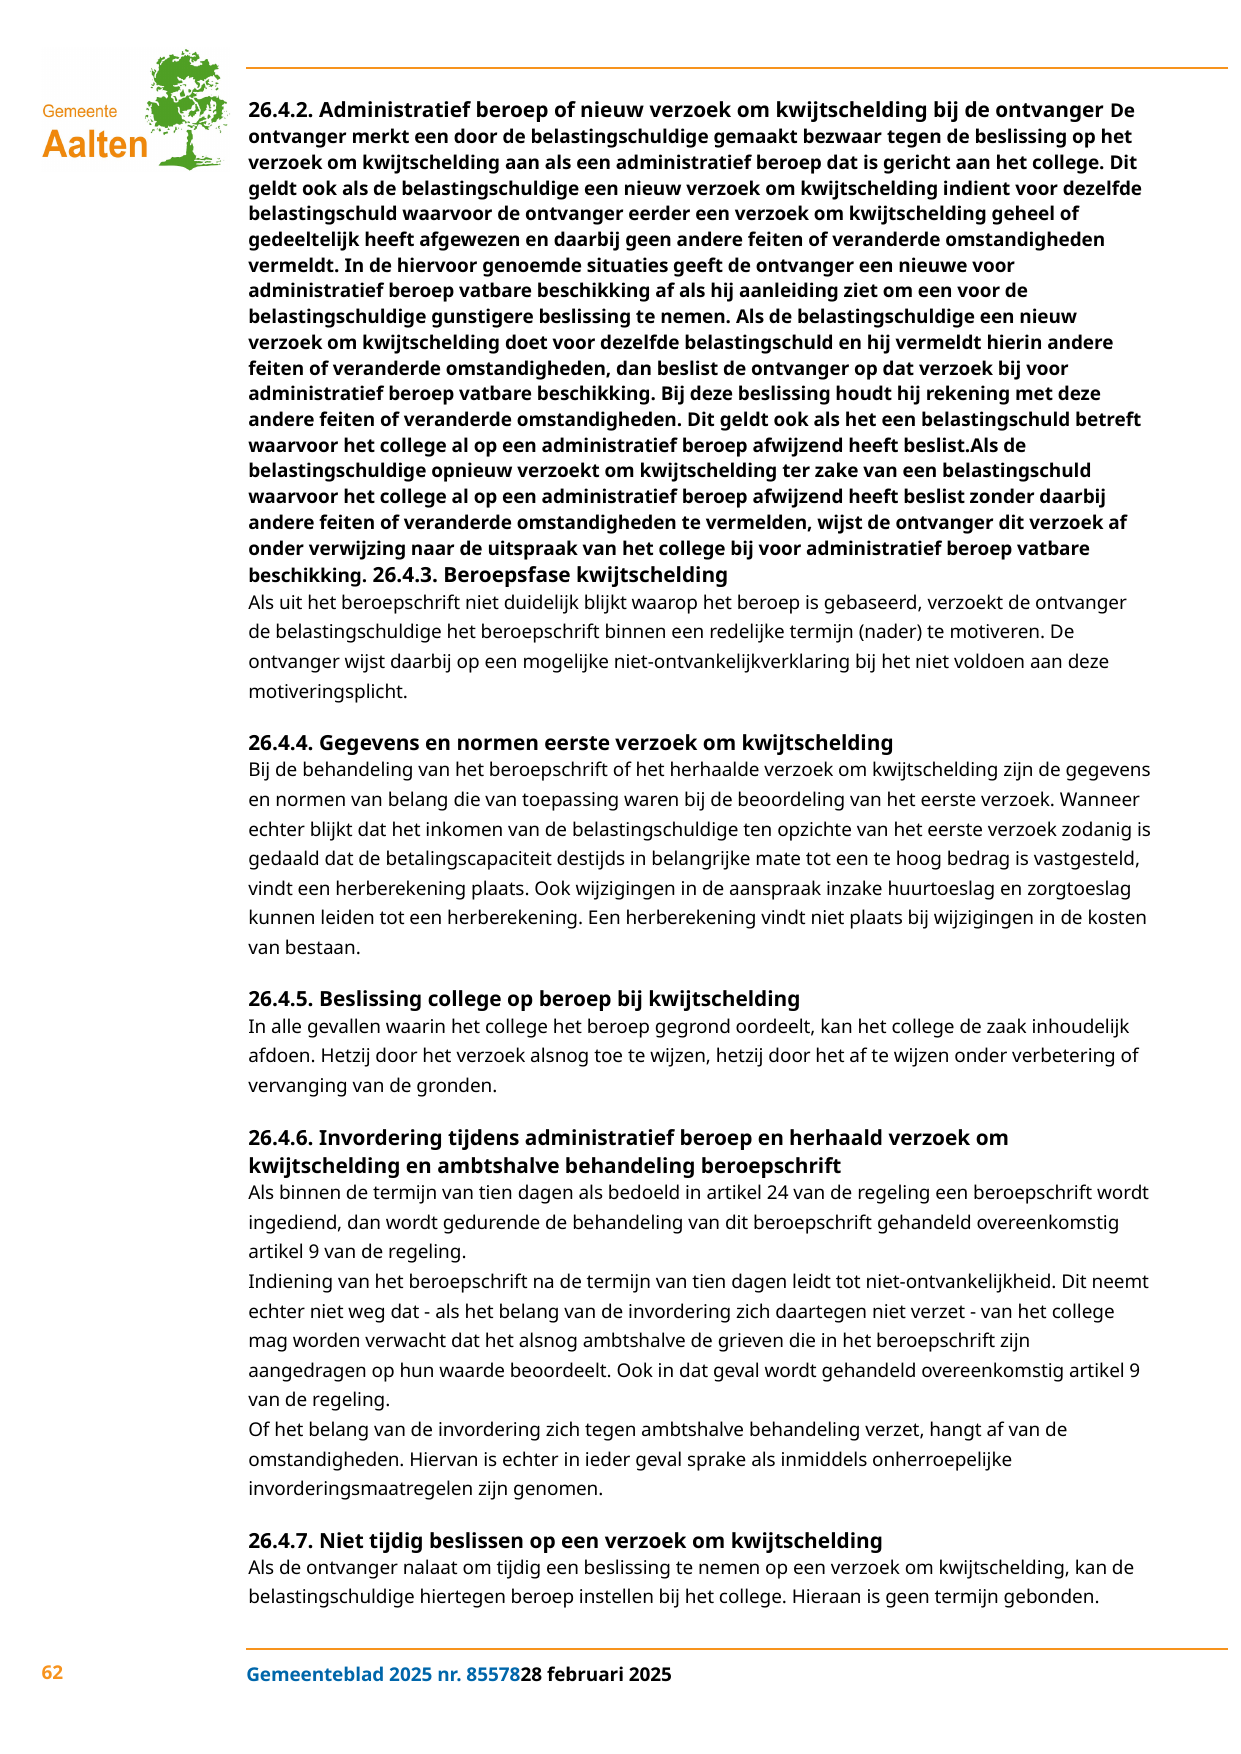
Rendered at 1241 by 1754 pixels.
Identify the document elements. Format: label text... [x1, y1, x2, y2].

text Indiening van het beroepschrift na de termijn van tien dagen leidt tot niet-ontvankelijkheid. Dit neemt echter niet weg dat - als het belang van de invordering zich daartegen niet verzet - van het college mag worden verwacht dat het alsnog ambtshalve de grieven die in het beroepschrift zijn aangedragen op hun waarde beoordeelt. Ook in dat geval wordt gehandeld overeenkomstig artikel 9 van de regeling. [248, 1268, 1152, 1412]
text Als uit het beroepschrift niet duidelijk blijkt waarop het beroep is gebaseerd, verzoekt de ontvanger de belastingschuldige het beroepschrift binnen een redelijke termijn (nader) te motiveren. De ontvanger wijst daarbij op een mogelijke niet-ontvankelijkverklaring bij het niet voldoen aan deze motiveringsplicht. [248, 589, 1152, 703]
text 26.4.7. Niet tijdig beslissen op een verzoek om kwijtschelding [248, 1526, 1152, 1554]
text 26.4.2. Administratief beroep of nieuw verzoek om kwijtschelding bij de ontvanger De ontvanger merkt een door de belastingschuldige gemaakt bezwaar tegen de beslissing op het verzoek om kwijtschelding aan als een administratief beroep dat is gericht aan het college. Dit geldt ook als de belastingschuldige een nieuw verzoek om kwijtschelding indient voor dezelfde belastingschuld waarvoor de ontvanger eerder een verzoek om kwijtschelding geheel of gedeeltelijk heeft afgewezen en daarbij geen andere feiten of veranderde omstandigheden vermeldt. In de hiervoor genoemde situaties geeft de ontvanger een nieuwe voor administratief beroep vatbare beschikking af als hij aanleiding ziet om een voor de belastingschuldige gunstigere beslissing te nemen. Als de belastingschuldige een nieuw verzoek om kwijtschelding doet voor dezelfde belastingschuld en hij vermeldt hierin andere feiten of veranderde omstandigheden, dan beslist de ontvanger op dat verzoek bij voor administratief beroep vatbare beschikking. Bij deze beslissing houdt hij rekening met deze andere feiten of veranderde omstandigheden. Dit geldt ook als het een belastingschuld betreft waarvoor het college al op een administratief beroep afwijzend heeft beslist.Als de belastingschuldige opnieuw verzoekt om kwijtschelding ter zake van een belastingschuld waarvoor het college al op een administratief beroep afwijzend heeft beslist zonder daarbij andere feiten of veranderde omstandigheden te vermelden, wijst de ontvanger dit verzoek af onder verwijzing naar de uitspraak van het college bij voor administratief beroep vatbare beschikking. 26.4.3. Beroepsfase kwijtschelding [248, 95, 1152, 589]
text Als binnen de termijn van tien dagen als bedoeld in artikel 24 van de regeling een beroepschrift wordt ingediend, dan wordt gedurende de behandeling van dit beroepschrift gehandeld overeenkomstig artikel 9 van de regeling. [248, 1179, 1152, 1264]
text 26.4.6. Invordering tijdens administratief beroep en herhaald verzoek om kwijtschelding en ambtshalve behandeling beroepschrift [248, 1123, 1152, 1179]
text In alle gevallen waarin het college het beroep gegrond oordeelt, kan het college de zaak inhoudelijk afdoen. Hetzij door het verzoek alsnog toe te wijzen, hetzij door het af te wijzen onder verbetering of vervanging van de gronden. [248, 1013, 1152, 1098]
text Als de ontvanger nalaat om tijdig een beslissing te nemen op een verzoek om kwijtschelding, kan de belastingschuldige hiertegen beroep instellen bij het college. Hieraan is geen termijn gebonden. [248, 1554, 1152, 1609]
text Of het belang van de invordering zich tegen ambtshalve behandeling verzet, hangt af van de omstandigheden. Hiervan is echter in ieder geval sprake als inmiddels onherroepelijke invorderingsmaatregelen zijn genomen. [248, 1416, 1152, 1501]
text Bij de behandeling van het beroepschrift of het herhaalde verzoek om kwijtschelding zijn de gegevens en normen van belang die van toepassing waren bij de beoordeling van het eerste verzoek. Wanneer echter blijkt dat het inkomen van de belastingschuldige ten opzichte van het eerste verzoek zodanig is gedaald dat de betalingscapaciteit destijds in belangrijke mate tot een te hoog bedrag is vastgesteld, vindt een herberekening plaats. Ook wijzigingen in de aanspraak inzake huurtoeslag en zorgtoeslag kunnen leiden tot een herberekening. Een herberekening vindt niet plaats bij wijzigingen in de kosten van bestaan. [248, 757, 1152, 960]
text 26.4.5. Beslissing college op beroep bij kwijtschelding [248, 984, 1152, 1013]
text 26.4.4. Gegevens en normen eerste verzoek om kwijtschelding [248, 728, 1152, 757]
picture [41, 47, 231, 172]
